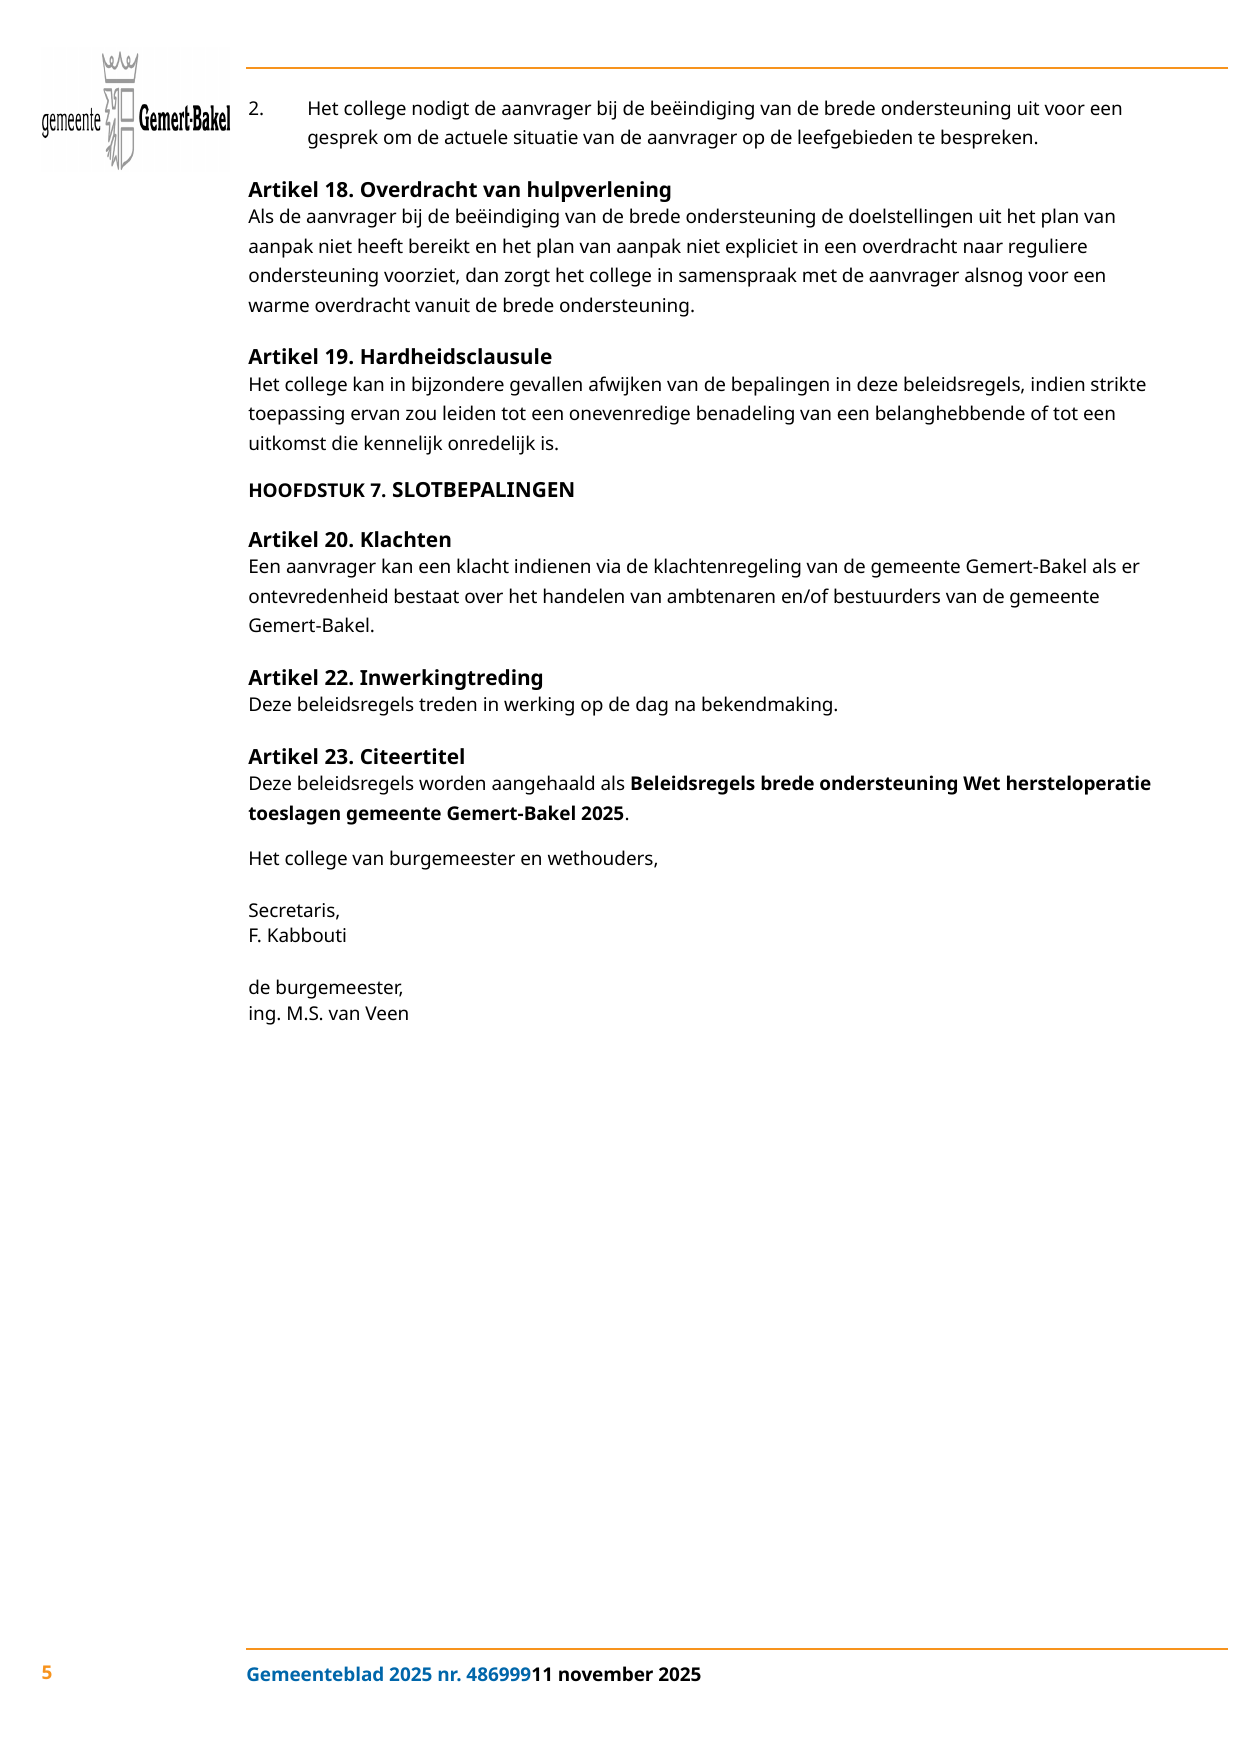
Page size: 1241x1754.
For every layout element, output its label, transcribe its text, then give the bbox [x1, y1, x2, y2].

text Het college van burgemeester en wethouders, [248, 845, 1152, 871]
text Artikel 19. Hardheidsclausule [248, 342, 1152, 371]
text Het college kan in bijzondere gevallen afwijken van de bepalingen in deze beleidsregels, indien strikte toepassing ervan zou leiden tot een onevenredige benadeling van een belanghebbende of tot een uitkomst die kennelijk onredelijk is. [248, 371, 1152, 456]
text Artikel 18. Overdracht van hulpverlening [248, 175, 1152, 203]
text Deze beleidsregels treden in werking op de dag na bekendmaking. [248, 691, 1152, 717]
list Het college nodigt de aanvrager bij de beëindiging van de brede ondersteuning uit voor een gesprek om de actuele situatie van de aanvrager op de leefgebieden te bespreken. [248, 95, 1152, 150]
text Een aanvrager kan een klacht indienen via de klachtenregeling van de gemeente Gemert-Bakel als er ontevredenheid bestaat over het handelen van ambtenaren en/of bestuurders van de gemeente Gemert-Bakel. [248, 553, 1152, 638]
text Artikel 23. Citeertitel [248, 742, 1152, 770]
text Deze beleidsregels worden aangehaald als Beleidsregels brede ondersteuning Wet hersteloperatie toeslagen gemeente Gemert-Bakel 2025. [248, 770, 1152, 826]
picture [41, 47, 231, 172]
text Artikel 20. Klachten [248, 525, 1152, 553]
text Als de aanvrager bij de beëindiging van de brede ondersteuning de doelstellingen uit het plan van aanpak niet heeft bereikt en het plan van aanpak niet expliciet in een overdracht naar reguliere ondersteuning voorziet, dan zorgt het college in samenspraak met de aanvrager alsnog voor een warme overdracht vanuit de brede ondersteuning. [248, 203, 1152, 318]
text Secretaris, [248, 897, 1152, 923]
text F. Kabbouti [248, 923, 1152, 948]
text ing. M.S. van Veen [248, 1000, 1152, 1026]
text HOOFDSTUK 7. SLOTBEPALINGEN [248, 476, 1152, 504]
text Artikel 22. Inwerkingtreding [248, 663, 1152, 691]
text de burgemeester, [248, 974, 1152, 1000]
